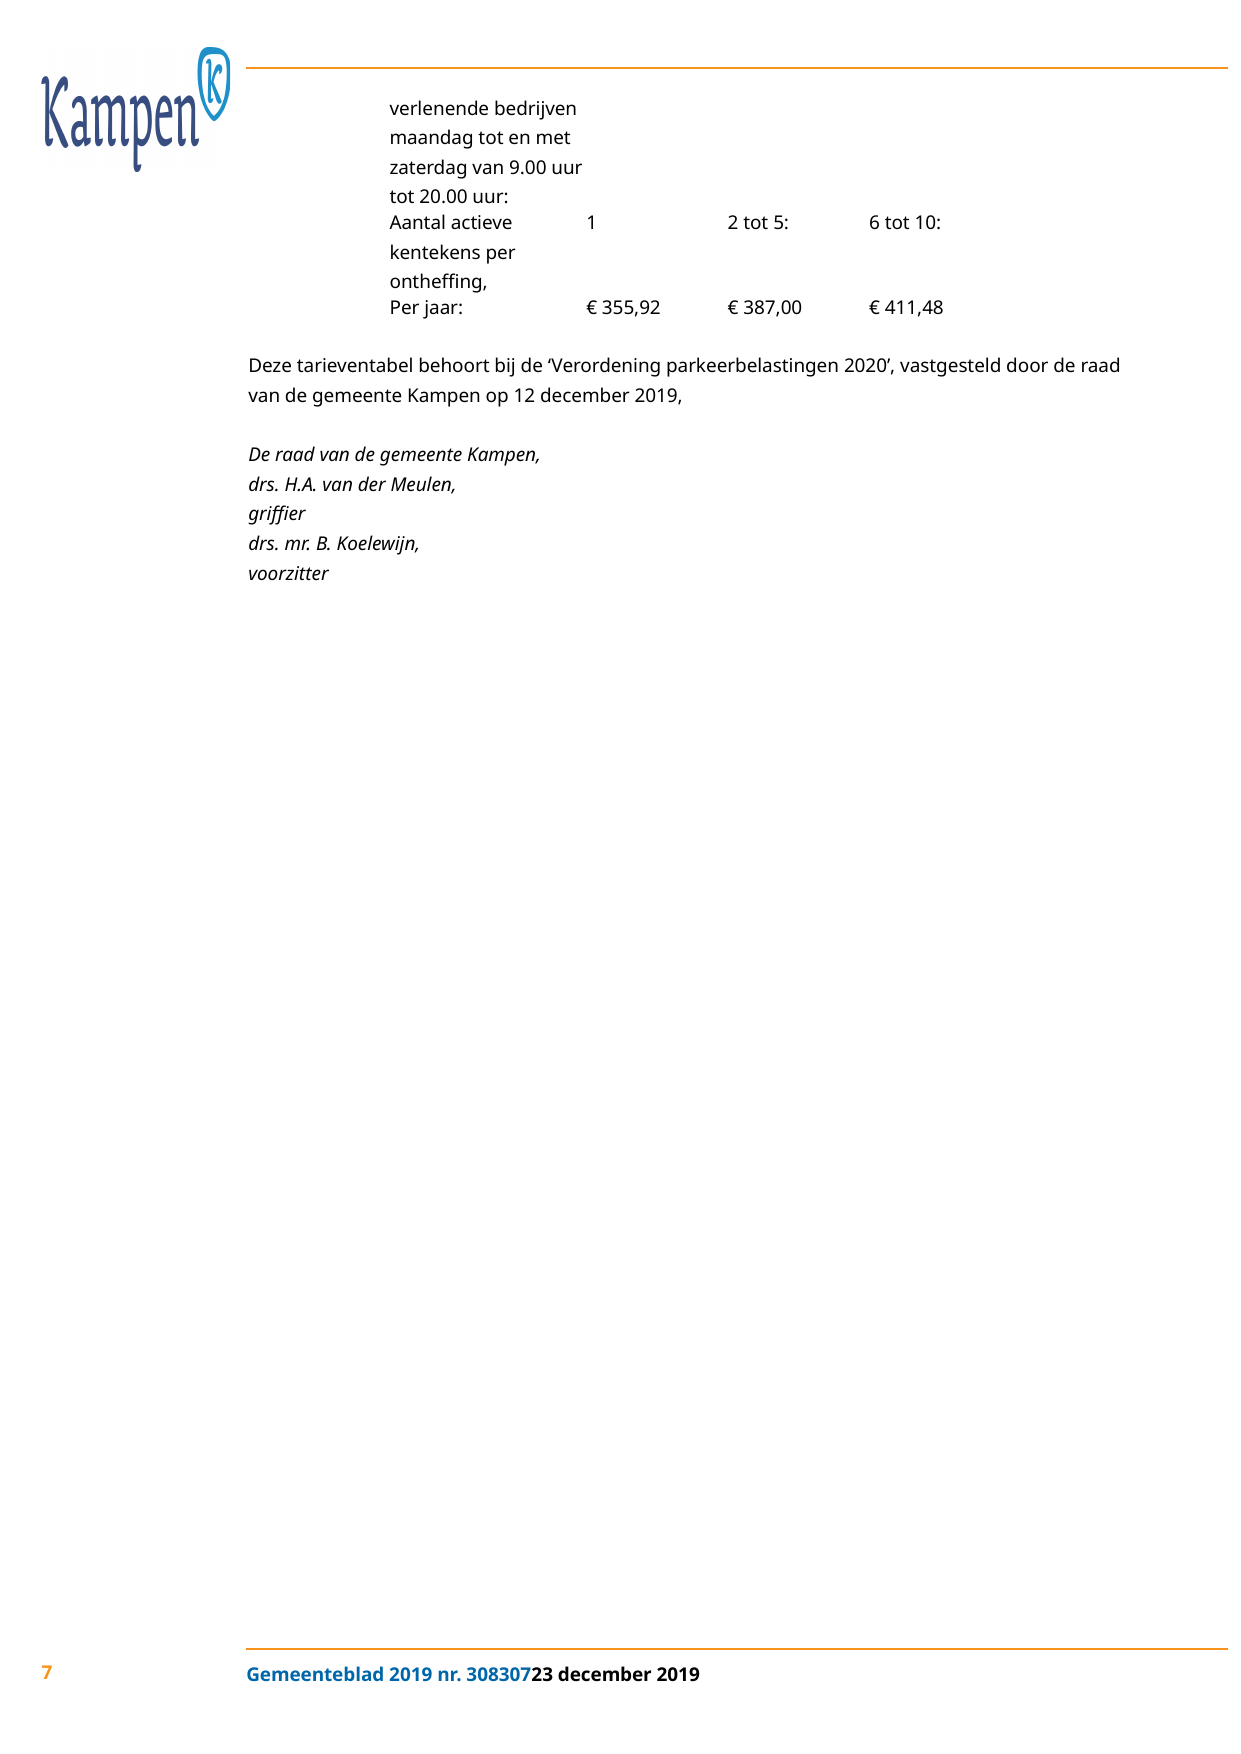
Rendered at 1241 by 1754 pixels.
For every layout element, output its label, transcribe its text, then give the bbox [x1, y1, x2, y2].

table_cell [248, 95, 389, 209]
table_cell [1010, 294, 1152, 320]
table_cell verlenende bedrijven maandag tot en met zaterdag van 9.00 uur tot 20.00 uur: [389, 95, 586, 209]
text Deze tarieventabel behoort bij de ‘Verordening parkeerbelastingen 2020’, vastgesteld door de raad van de gemeente Kampen op 12 december 2019, [248, 353, 1152, 408]
table_cell [1010, 95, 1152, 209]
table_cell € 411,48 [869, 294, 1010, 320]
table_cell [1010, 209, 1152, 294]
picture [41, 47, 231, 172]
text voorzitter [248, 560, 1152, 586]
table_cell 1 [586, 209, 727, 294]
table_cell [728, 95, 869, 209]
table_cell [586, 95, 727, 209]
table_cell € 355,92 [586, 294, 727, 320]
text De raad van de gemeente Kampen, [248, 441, 1152, 467]
text drs. mr. B. Koelewijn, [248, 530, 1152, 556]
table_cell 6 tot 10: [869, 209, 1010, 294]
table_cell € 387,00 [728, 294, 869, 320]
table_cell [248, 294, 389, 320]
table_cell [869, 95, 1010, 209]
table_cell [248, 209, 389, 294]
table_cell Per jaar: [389, 294, 586, 320]
text drs. H.A. van der Meulen, [248, 471, 1152, 497]
table_cell Aantal actieve kentekens per ontheffing, [389, 209, 586, 294]
text griffier [248, 501, 1152, 526]
table_cell 2 tot 5: [728, 209, 869, 294]
